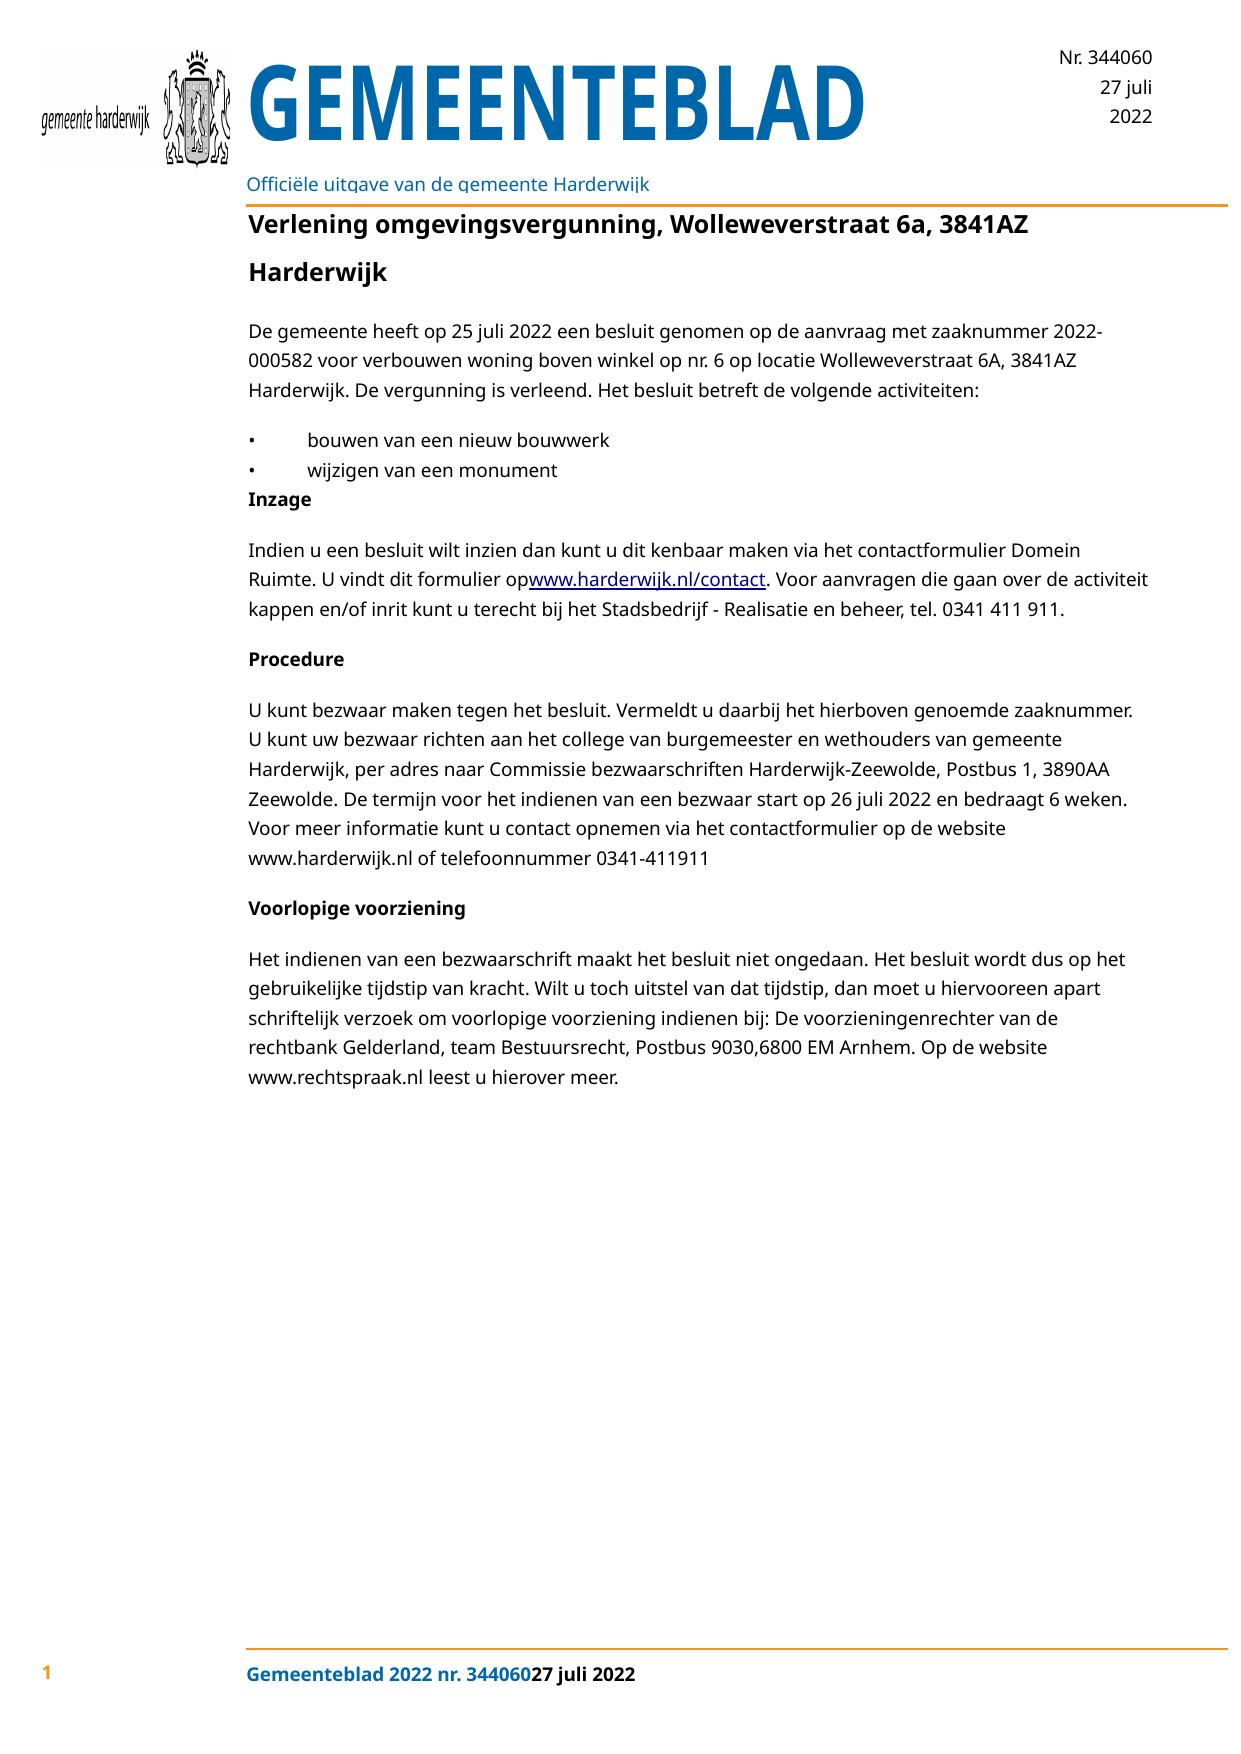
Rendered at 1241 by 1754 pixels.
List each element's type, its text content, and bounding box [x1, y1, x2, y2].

text Procedure [248, 647, 1152, 672]
text Verlening omgevingsvergunning, Wolleweverstraat 6a, 3841AZ Harderwijk [248, 207, 1152, 288]
picture [41, 47, 231, 172]
text Voorlopige voorziening [248, 895, 1152, 921]
text Inzage [248, 487, 1152, 512]
text De gemeente heeft op 25 juli 2022 een besluit genomen op de aanvraag met zaaknummer 2022-000582 voor verbouwen woning boven winkel op nr. 6 op locatie Wolleweverstraat 6A, 3841AZ Harderwijk. De vergunning is verleend. Het besluit betreft de volgende activiteiten: [248, 318, 1152, 403]
text Het indienen van een bezwaarschrift maakt het besluit niet ongedaan. Het besluit wordt dus op het gebruikelijke tijdstip van kracht. Wilt u toch uitstel van dat tijdstip, dan moet u hiervooreen apart schriftelijk verzoek om voorlopige voorziening indienen bij: De voorzieningenrechter van de rechtbank Gelderland, team Bestuursrecht, Postbus 9030,6800 EM Arnhem. Op de website www.rechtspraak.nl leest u hierover meer. [248, 946, 1152, 1090]
text Indien u een besluit wilt inzien dan kunt u dit kenbaar maken via het contactformulier Domein Ruimte. U vindt dit formulier opwww.harderwijk.nl/contact. Voor aanvragen die gaan over de activiteit kappen en/of inrit kunt u terecht bij het Stadsbedrijf - Realisatie en beheer, tel. 0341 411 911. [248, 537, 1152, 622]
list wijzigen van een monument [248, 457, 1152, 483]
text U kunt bezwaar maken tegen het besluit. Vermeldt u daarbij het hierboven genoemde zaaknummer. U kunt uw bezwaar richten aan het college van burgemeester en wethouders van gemeente Harderwijk, per adres naar Commissie bezwaarschriften Harderwijk-Zeewolde, Postbus 1, 3890AA Zeewolde. De termijn voor het indienen van een bezwaar start op 26 juli 2022 en bedraagt 6 weken. Voor meer informatie kunt u contact opnemen via het contactformulier op de website www.harderwijk.nl of telefoonnummer 0341-411911 [248, 697, 1152, 871]
list bouwen van een nieuw bouwwerk [248, 427, 1152, 453]
